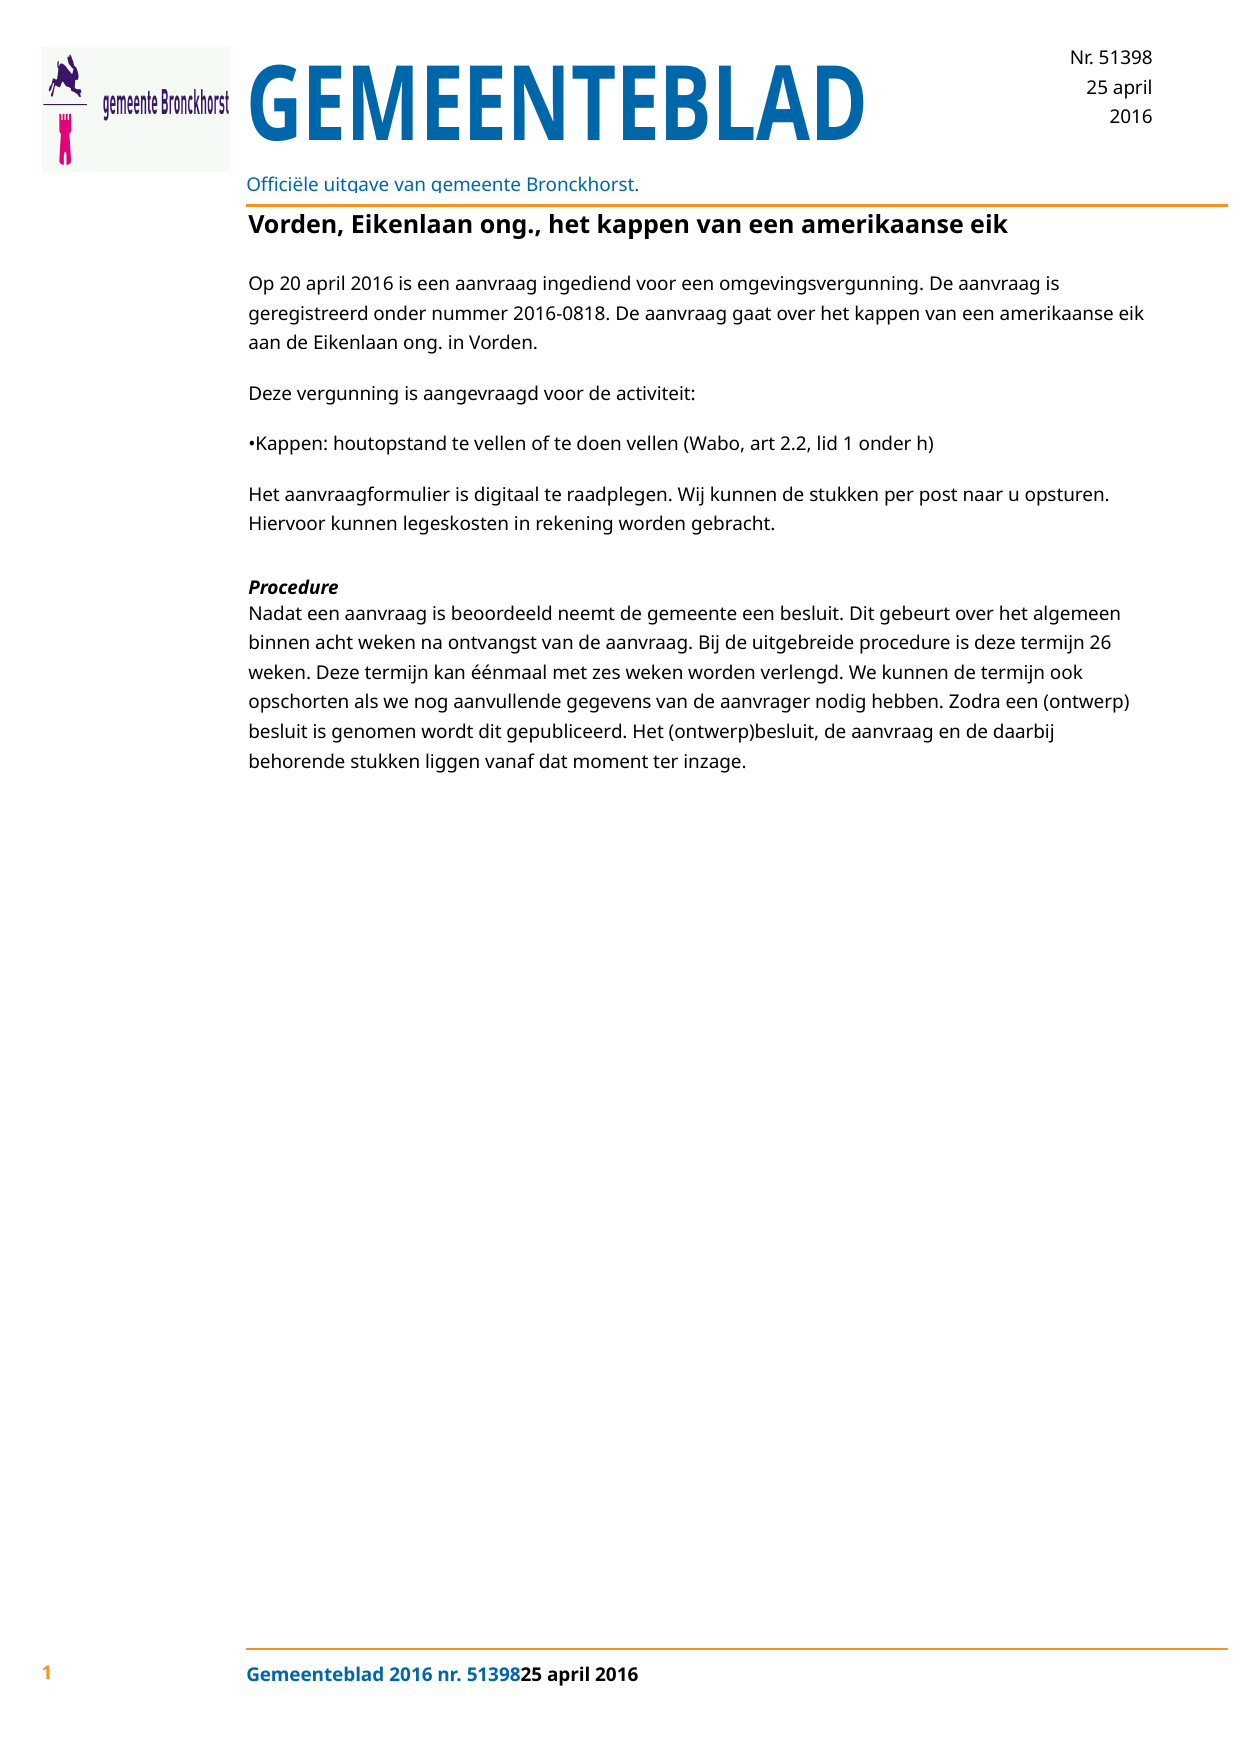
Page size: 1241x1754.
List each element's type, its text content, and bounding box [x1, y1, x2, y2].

text Nadat een aanvraag is beoordeeld neemt de gemeente een besluit. Dit gebeurt over het algemeen binnen acht weken na ontvangst van de aanvraag. Bij de uitgebreide procedure is deze termijn 26 weken. Deze termijn kan éénmaal met zes weken worden verlengd. We kunnen de termijn ook opschorten als we nog aanvullende gegevens van de aanvrager nodig hebben. Zodra een (ontwerp) besluit is genomen wordt dit gepubliceerd. Het (ontwerp)besluit, de aanvraag en de daarbij behorende stukken liggen vanaf dat moment ter inzage. [248, 600, 1152, 774]
text Deze vergunning is aangevraagd voor de activiteit: [248, 380, 1152, 406]
text •Kappen: houtopstand te vellen of te doen vellen (Wabo, art 2.2, lid 1 onder h) [248, 430, 1152, 456]
text Het aanvraagformulier is digitaal te raadplegen. Wij kunnen de stukken per post naar u opsturen. Hiervoor kunnen legeskosten in rekening worden gebracht. [248, 481, 1152, 536]
text Op 20 april 2016 is een aanvraag ingediend voor een omgevingsvergunning. De aanvraag is geregistreerd onder nummer 2016-0818. De aanvraag gaat over het kappen van een amerikaanse eik aan de Eikenlaan ong. in Vorden. [248, 270, 1152, 355]
picture [41, 47, 231, 172]
text Vorden, Eikenlaan ong., het kappen van een amerikaanse eik [248, 207, 1152, 241]
text Procedure [248, 574, 1152, 600]
